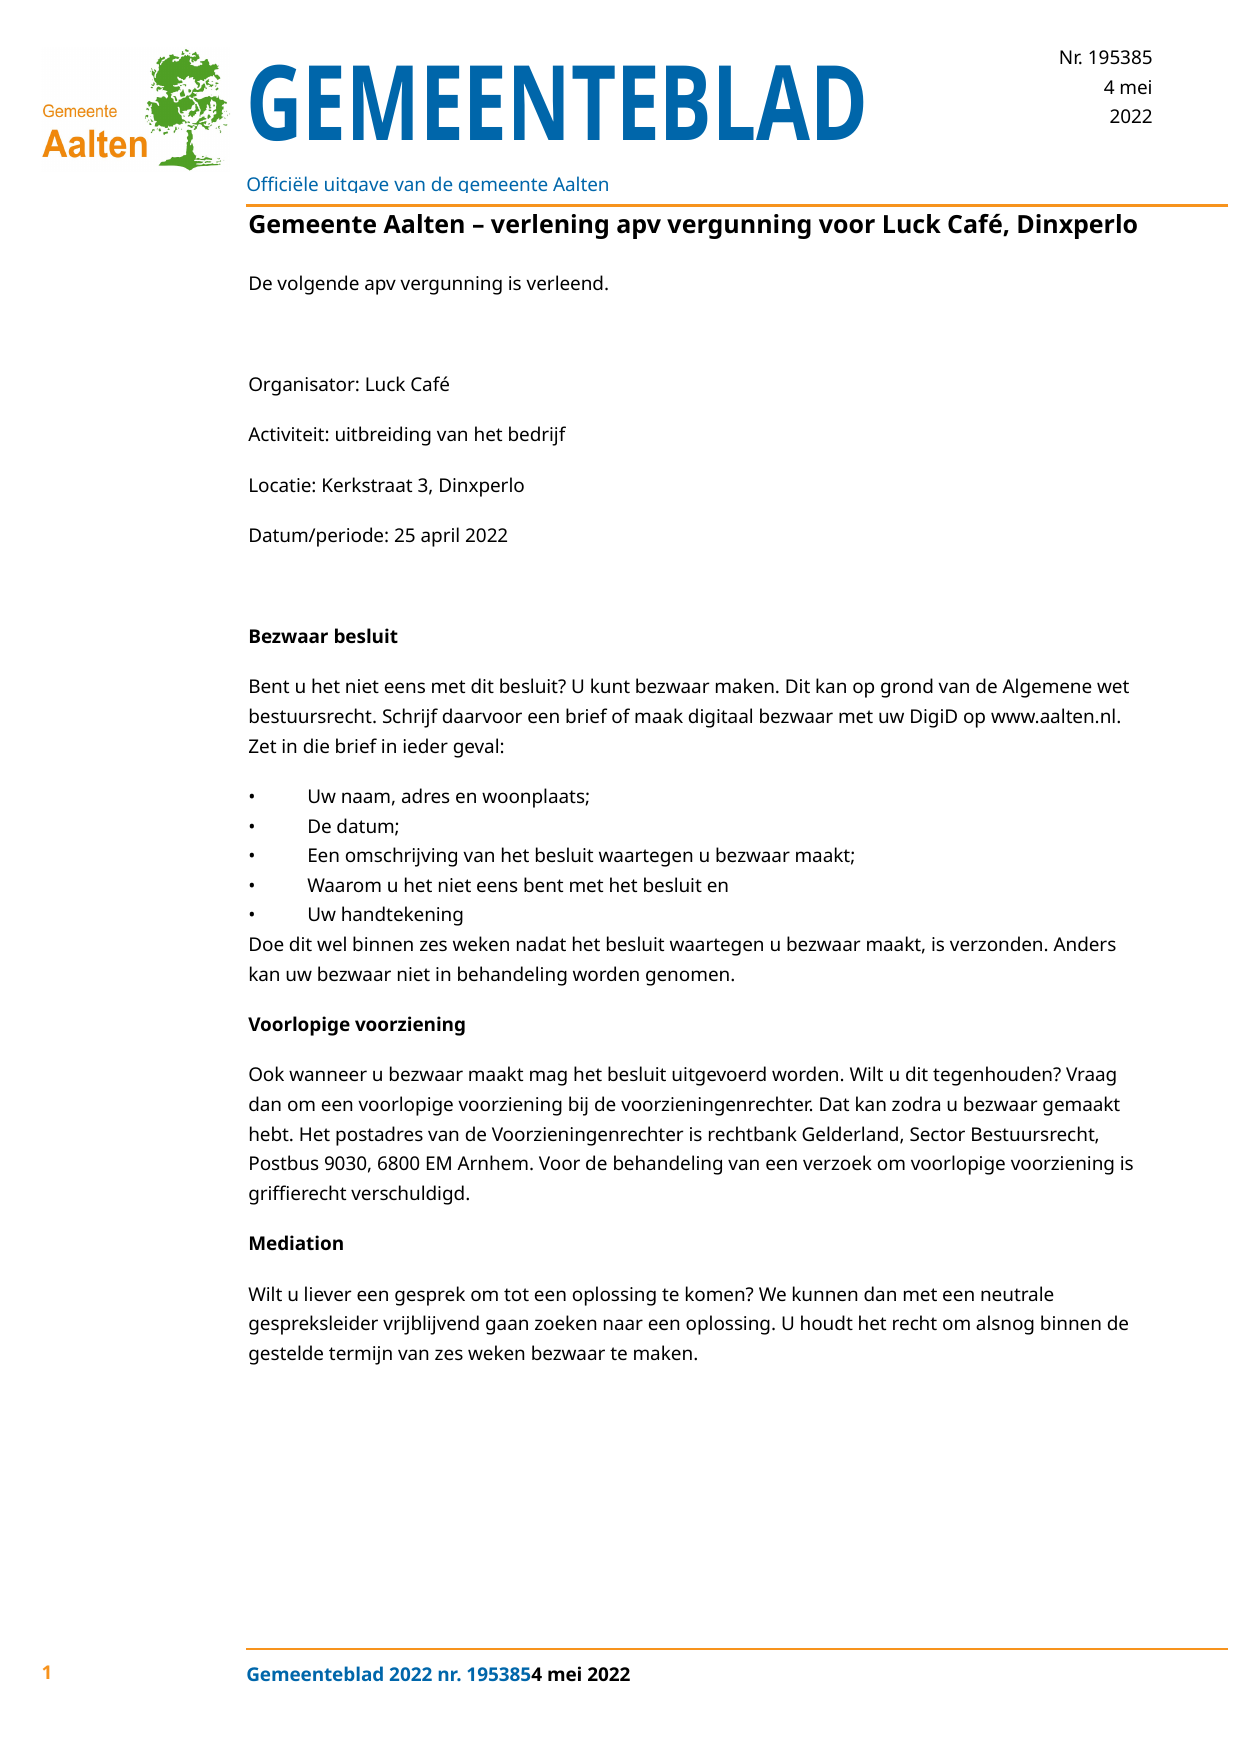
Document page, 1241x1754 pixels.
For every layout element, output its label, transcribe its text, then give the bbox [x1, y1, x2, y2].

text Activiteit: uitbreiding van het bedrijf [248, 422, 1152, 447]
text Voorlopige voorziening [248, 1011, 1152, 1037]
text Doe dit wel binnen zes weken nadat het besluit waartegen u bezwaar maakt, is verzonden. Anders kan uw bezwaar niet in behandeling worden genomen. [248, 931, 1152, 986]
list Waarom u het niet eens bent met het besluit en [248, 872, 1152, 898]
text Wilt u liever een gesprek om tot een oplossing te komen? We kunnen dan met een neutrale gespreksleider vrijblijvend gaan zoeken naar een oplossing. U houdt het recht om alsnog binnen de gestelde termijn van zes weken bezwaar te maken. [248, 1281, 1152, 1366]
text Bent u het niet eens met dit besluit? U kunt bezwaar maken. Dit kan op grond van de Algemene wet bestuursrecht. Schrijf daarvoor een brief of maak digitaal bezwaar met uw DigiD op www.aalten.nl. Zet in die brief in ieder geval: [248, 674, 1152, 758]
text Bezwaar besluit [248, 623, 1152, 649]
text De volgende apv vergunning is verleend. [248, 270, 1152, 296]
text Ook wanneer u bezwaar maakt mag het besluit uitgevoerd worden. Wilt u dit tegenhouden? Vraag dan om een voorlopige voorziening bij de voorzieningenrechter. Dat kan zodra u bezwaar gemaakt hebt. Het postadres van de Voorzieningenrechter is rechtbank Gelderland, Sector Bestuursrecht, Postbus 9030, 6800 EM Arnhem. Voor de behandeling van een verzoek om voorlopige voorziening is griffierecht verschuldigd. [248, 1062, 1152, 1206]
text Gemeente Aalten – verlening apv vergunning voor Luck Café, Dinxperlo [248, 207, 1152, 241]
text Mediation [248, 1230, 1152, 1256]
text Datum/periode: 25 april 2022 [248, 522, 1152, 548]
list Een omschrijving van het besluit waartegen u bezwaar maakt; [248, 842, 1152, 868]
text Locatie: Kerkstraat 3, Dinxperlo [248, 472, 1152, 498]
list De datum; [248, 813, 1152, 838]
picture [41, 47, 231, 172]
list Uw naam, adres en woonplaats; [248, 783, 1152, 809]
list Uw handtekening [248, 902, 1152, 927]
text Organisator: Luck Café [248, 371, 1152, 397]
